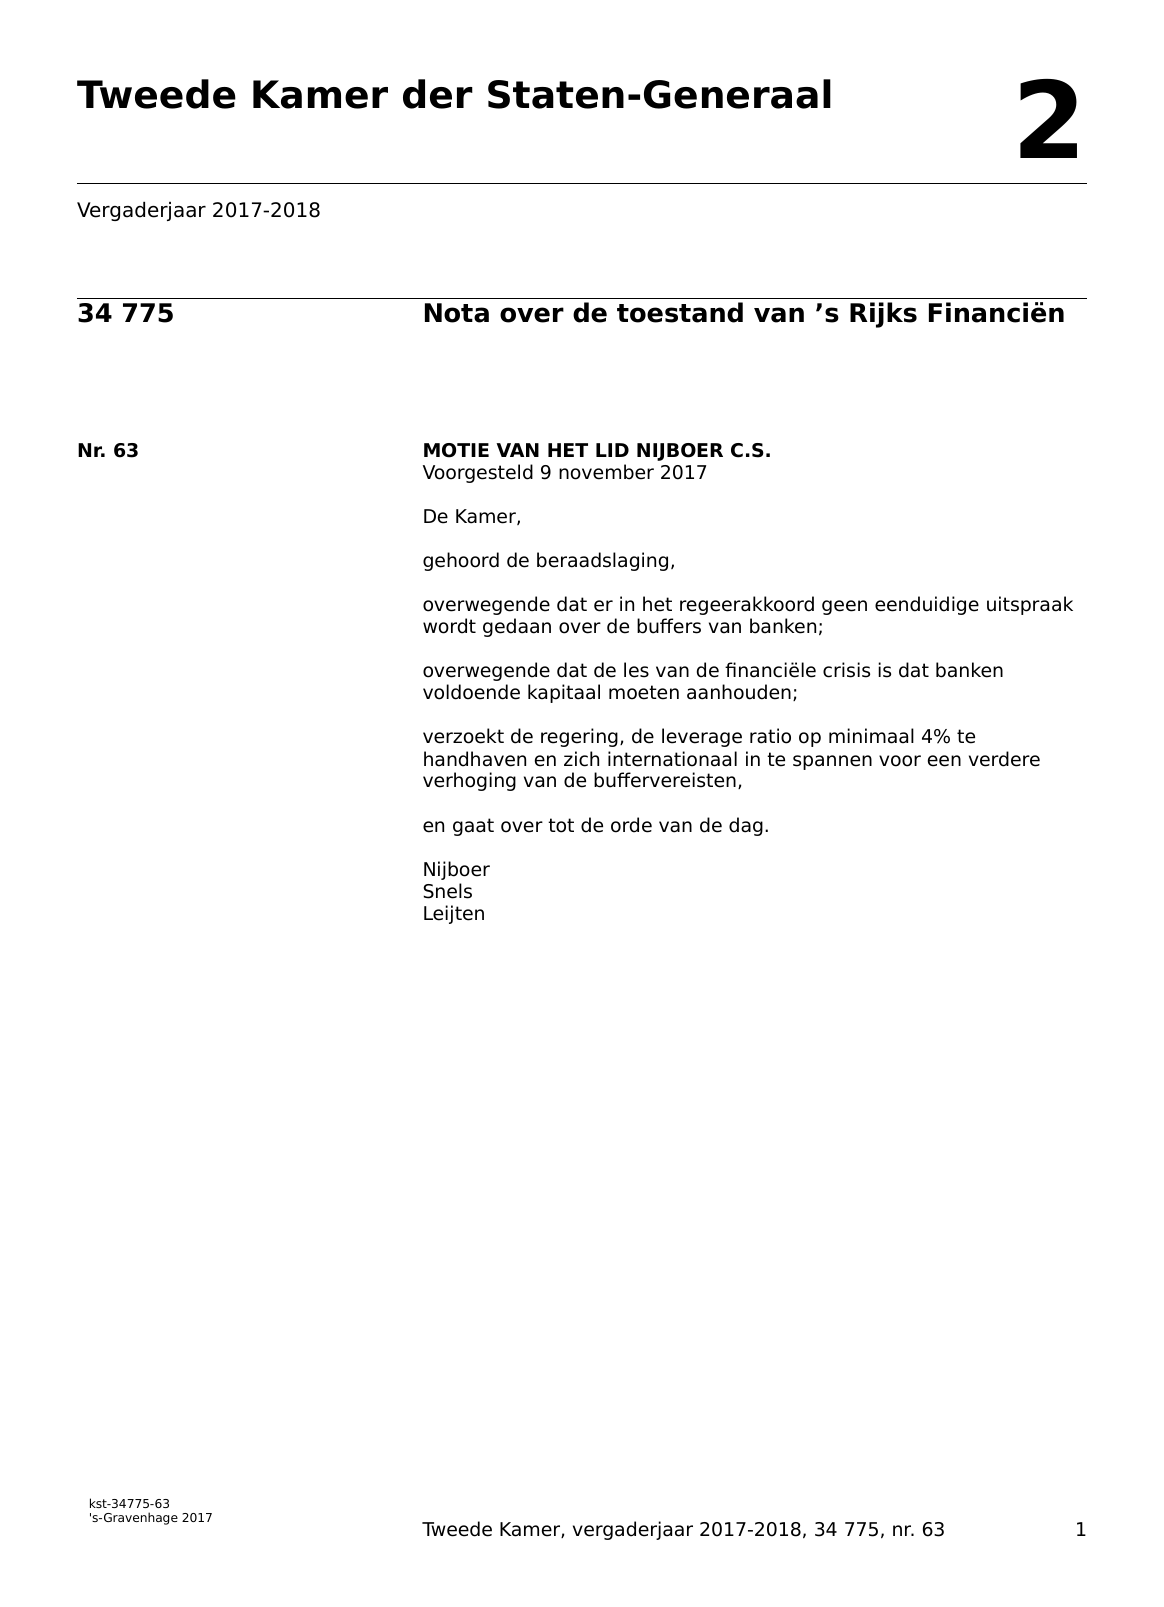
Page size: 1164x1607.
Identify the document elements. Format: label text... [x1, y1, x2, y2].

subtitle Nr. 63 MOTIE VAN HET LID NIJBOER C.S. [77, 440, 1087, 462]
text Voorgesteld 9 november 2017 [422, 462, 1087, 484]
text overwegende dat de les van de financiële crisis is dat banken voldoende kapitaal moeten aanhouden; [422, 660, 1087, 704]
text gehoord de beraadslaging, [422, 550, 1087, 572]
text overwegende dat er in het regeerakkoord geen eenduidige uitspraak wordt gedaan over de buffers van banken; [422, 594, 1087, 638]
text Nijboer [422, 859, 1087, 881]
table_header Tweede Kamer der Staten-Generaal [77, 59, 886, 183]
text Snels [422, 881, 1087, 903]
text 's-Gravenhage 2017 [88, 1511, 323, 1525]
subtitle 34 775 Nota over de toestand van ’s Rijks Financiën [77, 299, 1087, 329]
text en gaat over tot de orde van de dag. [422, 814, 1087, 837]
table_cell Vergaderjaar 2017-2018 [77, 184, 1087, 298]
text Leijten [422, 903, 1087, 925]
text verzoekt de regering, de leverage ratio op minimaal 4% te handhaven en zich internationaal in te spannen voor een verdere verhoging van de buffervereisten, [422, 726, 1087, 792]
text kst-34775-63 [88, 1497, 323, 1511]
table_header 2 [886, 59, 1087, 183]
text De Kamer, [422, 506, 1087, 528]
